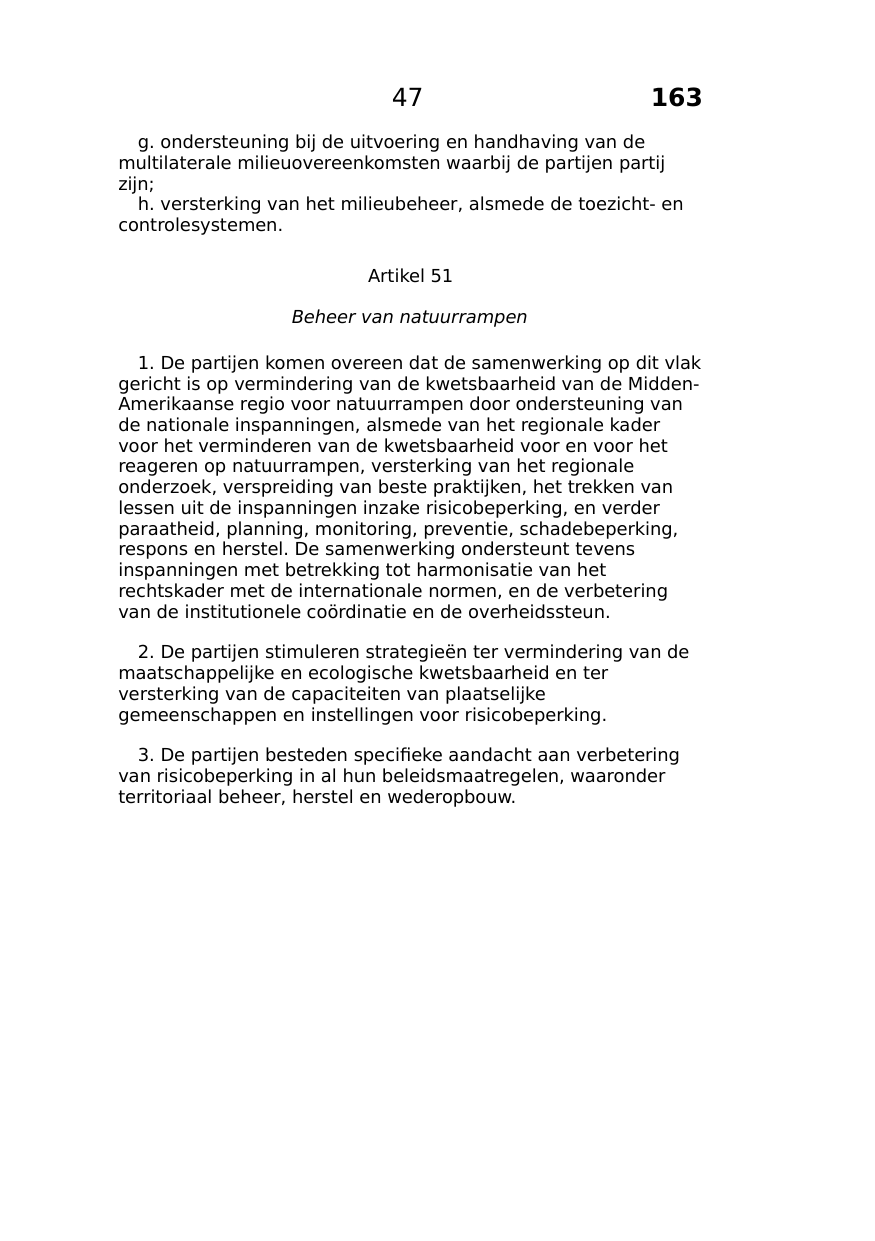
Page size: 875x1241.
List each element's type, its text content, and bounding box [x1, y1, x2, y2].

text 3. De partijen besteden specifieke aandacht aan verbetering van risicobeperking in al hun beleidsmaatregelen, waaronder territoriaal beheer, herstel en wederopbouw. [118, 745, 703, 807]
subtitle Artikel 51 Beheer van natuurrampen [118, 266, 703, 328]
text h. versterking van het milieubeheer, alsmede de toezicht- en controlesystemen. [118, 194, 703, 236]
text 1. De partijen komen overeen dat de samenwerking op dit vlak gericht is op vermindering van de kwetsbaarheid van de Midden-Amerikaanse regio voor natuurrampen door ondersteuning van de nationale inspanningen, alsmede van het regionale kader voor het verminderen van de kwetsbaarheid voor en voor het reageren op natuurrampen, versterking van het regionale onderzoek, verspreiding van beste praktijken, het trekken van lessen uit de inspanningen inzake risicobeperking, en verder paraatheid, planning, monitoring, preventie, schadebeperking, respons en herstel. De samenwerking ondersteunt tevens inspanningen met betrekking tot harmonisatie van het rechtskader met de internationale normen, en de verbetering van de institutionele coördinatie en de overheidssteun. [118, 353, 703, 622]
text g. ondersteuning bij de uitvoering en handhaving van de multilaterale milieuovereenkomsten waarbij de partijen partij zijn; [118, 132, 703, 194]
text 2. De partijen stimuleren strategieën ter vermindering van de maatschappelijke en ecologische kwetsbaarheid en ter versterking van de capaciteiten van plaatselijke gemeenschappen en instellingen voor risicobeperking. [118, 642, 703, 725]
